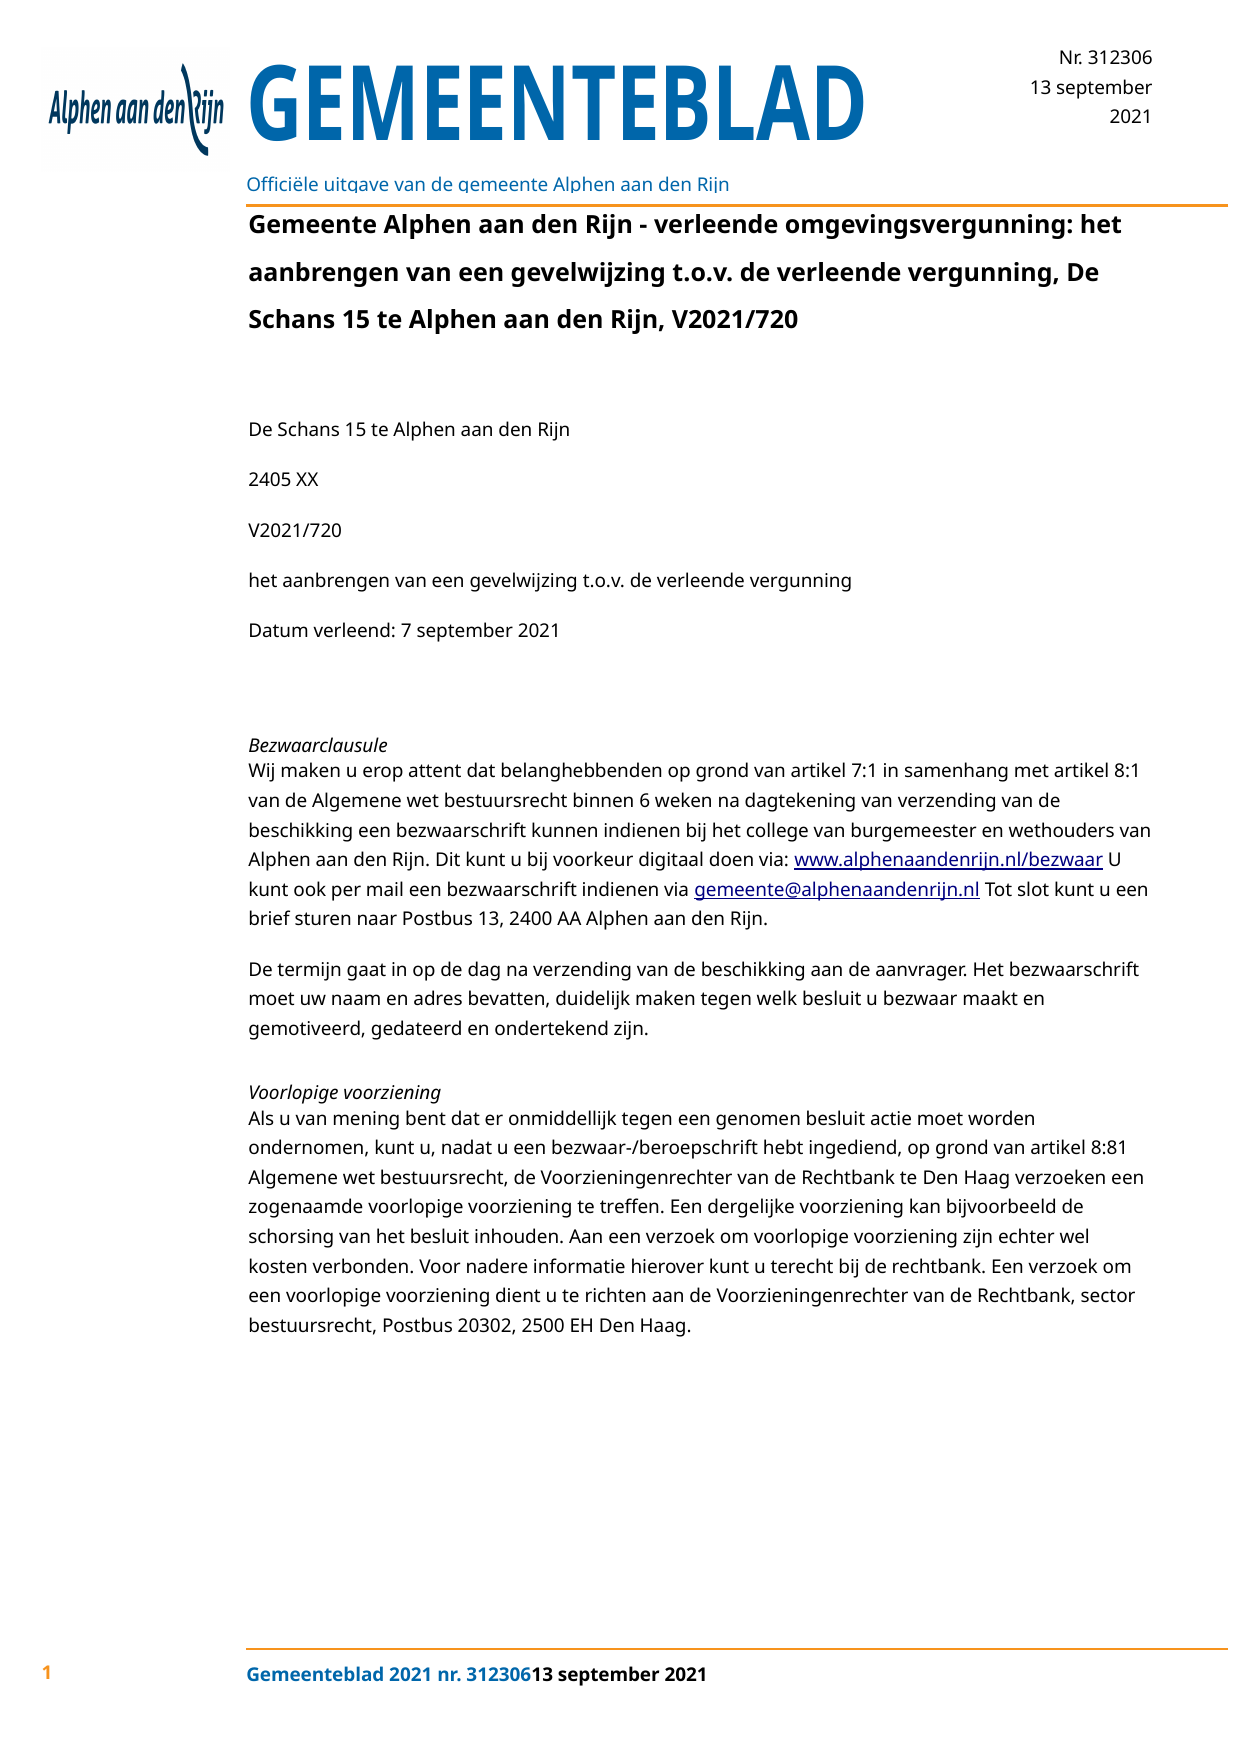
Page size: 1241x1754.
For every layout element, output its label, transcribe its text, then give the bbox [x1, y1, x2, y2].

text V2021/720 [248, 517, 1152, 542]
text Wij maken u erop attent dat belanghebbenden op grond van artikel 7:1 in samenhang met artikel 8:1 van de Algemene wet bestuursrecht binnen 6 weken na dagtekening van verzending van de beschikking een bezwaarschrift kunnen indienen bij het college van burgemeester en wethouders van Alphen aan den Rijn. Dit kunt u bij voorkeur digitaal doen via: www.alphenaandenrijn.nl/bezwaar U kunt ook per mail een bezwaarschrift indienen via gemeente@alphenaandenrijn.nl Tot slot kunt u een brief sturen naar Postbus 13, 2400 AA Alphen aan den Rijn. [248, 758, 1152, 931]
text het aanbrengen van een gevelwijzing t.o.v. de verleende vergunning [248, 567, 1152, 593]
text Voorlopige voorziening [248, 1079, 1152, 1105]
text Datum verleend: 7 september 2021 [248, 618, 1152, 643]
text Gemeente Alphen aan den Rijn - verleende omgevingsvergunning: het aanbrengen van een gevelwijzing t.o.v. de verleende vergunning, De Schans 15 te Alphen aan den Rijn, V2021/720 [248, 207, 1152, 336]
text De termijn gaat in op de dag na verzending van de beschikking aan de aanvrager. Het bezwaarschrift moet uw naam en adres bevatten, duidelijk maken tegen welk besluit u bezwaar maakt en gemotiveerd, gedateerd en ondertekend zijn. [248, 956, 1152, 1041]
text 2405 XX [248, 466, 1152, 492]
text Als u van mening bent dat er onmiddellijk tegen een genomen besluit actie moet worden ondernomen, kunt u, nadat u een bezwaar-/beroepschrift hebt ingediend, op grond van artikel 8:81 Algemene wet bestuursrecht, de Voorzieningenrechter van de Rechtbank te Den Haag verzoeken een zogenaamde voorlopige voorziening te treffen. Een dergelijke voorziening kan bijvoorbeeld de schorsing van het besluit inhouden. Aan een verzoek om voorlopige voorziening zijn echter wel kosten verbonden. Voor nadere informatie hierover kunt u terecht bij de rechtbank. Een verzoek om een voorlopige voorziening dient u te richten aan de Voorzieningenrechter van de Rechtbank, sector bestuursrecht, Postbus 20302, 2500 EH Den Haag. [248, 1105, 1152, 1338]
text De Schans 15 te Alphen aan den Rijn [248, 416, 1152, 442]
text Bezwaarclausule [248, 732, 1152, 758]
picture [41, 47, 231, 172]
